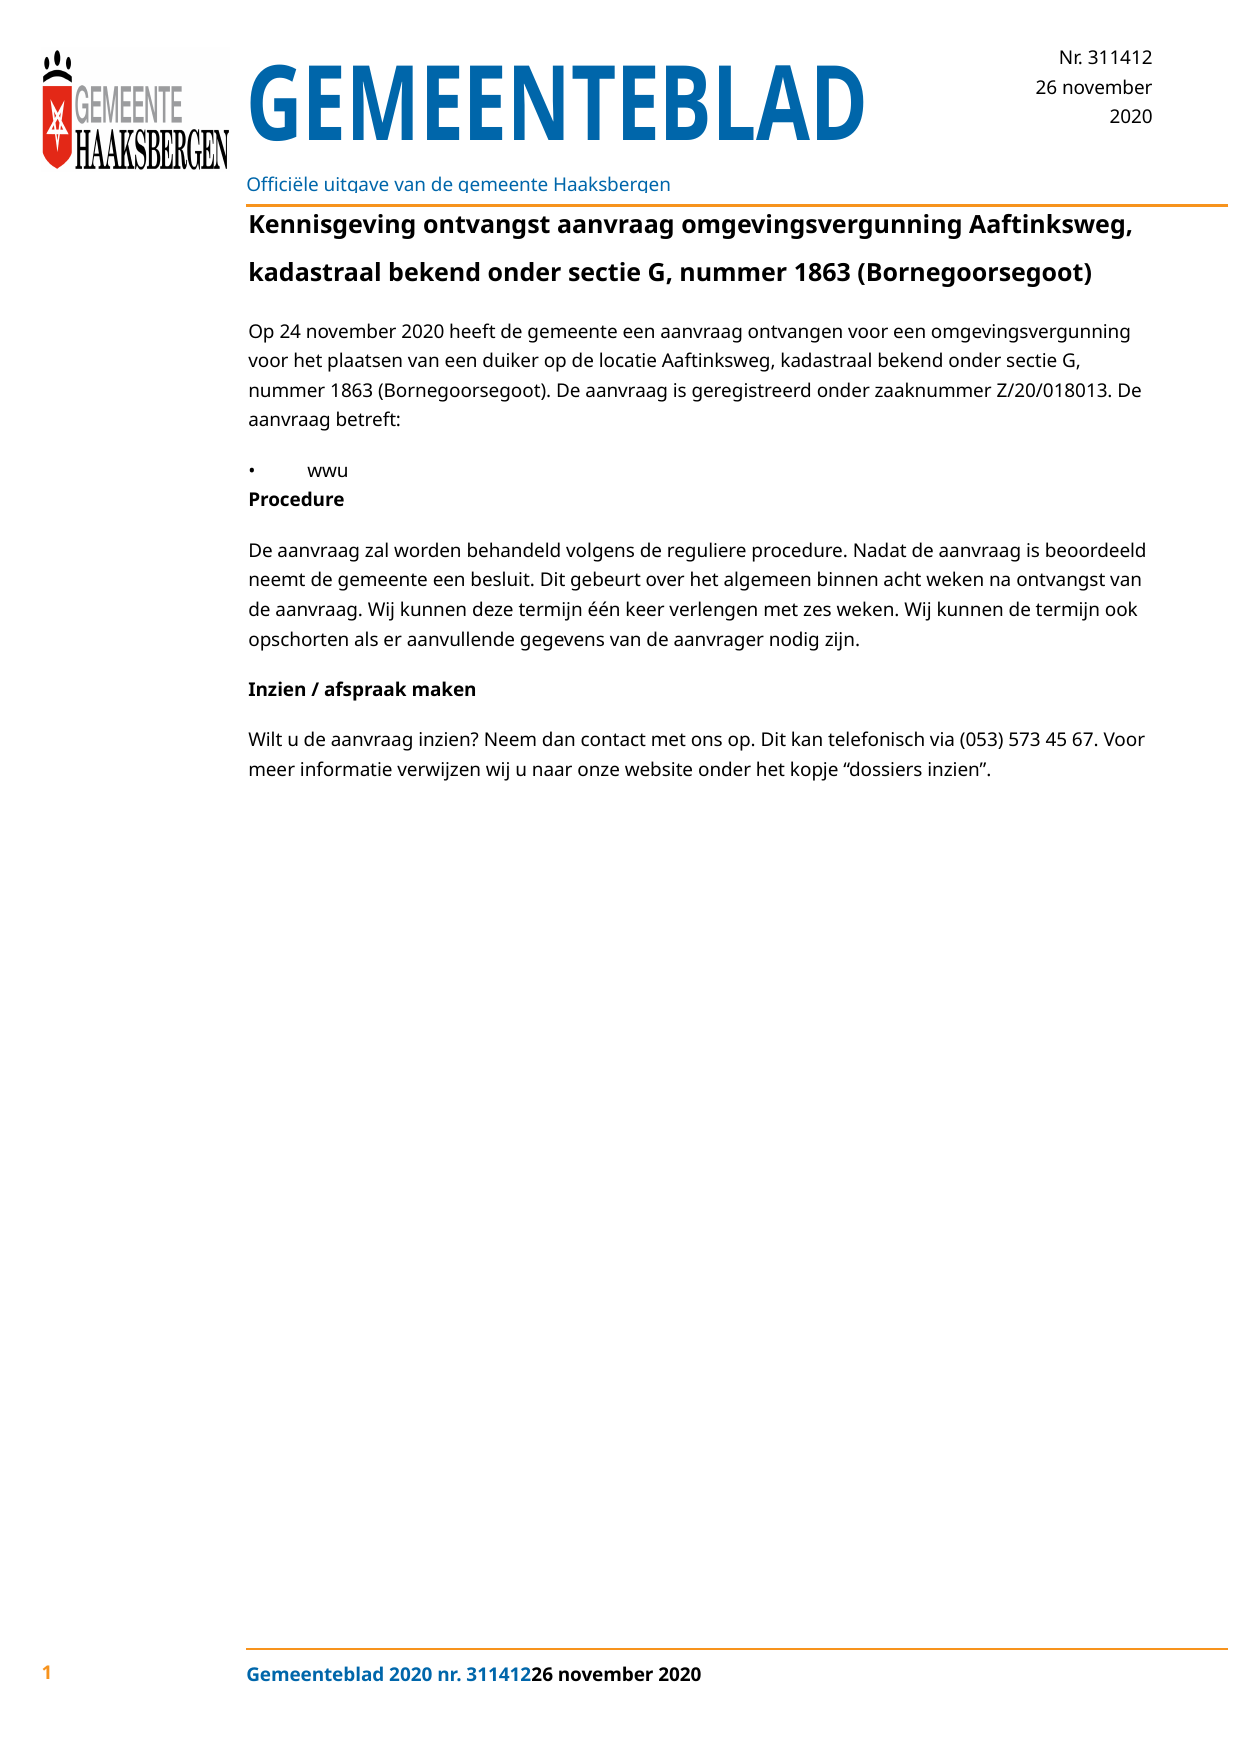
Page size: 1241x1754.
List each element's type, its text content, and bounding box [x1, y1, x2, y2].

text Op 24 november 2020 heeft de gemeente een aanvraag ontvangen voor een omgevingsvergunning voor het plaatsen van een duiker op de locatie Aaftinksweg, kadastraal bekend onder sectie G, nummer 1863 (Bornegoorsegoot). De aanvraag is geregistreerd onder zaaknummer Z/20/018013. De aanvraag betreft: [248, 318, 1152, 432]
text Wilt u de aanvraag inzien? Neem dan contact met ons op. Dit kan telefonisch via (053) 573 45 67. Voor meer informatie verwijzen wij u naar onze website onder het kopje “dossiers inzien”. [248, 727, 1152, 782]
text Inzien / afspraak maken [248, 676, 1152, 702]
text Procedure [248, 487, 1152, 512]
text Kennisgeving ontvangst aanvraag omgevingsvergunning Aaftinksweg, kadastraal bekend onder sectie G, nummer 1863 (Bornegoorsegoot) [248, 207, 1152, 288]
text De aanvraag zal worden behandeld volgens de reguliere procedure. Nadat de aanvraag is beoordeeld neemt de gemeente een besluit. Dit gebeurt over het algemeen binnen acht weken na ontvangst van de aanvraag. Wij kunnen deze termijn één keer verlengen met zes weken. Wij kunnen de termijn ook opschorten als er aanvullende gegevens van de aanvrager nodig zijn. [248, 537, 1152, 652]
list wwu [248, 457, 1152, 483]
picture [41, 47, 231, 172]
